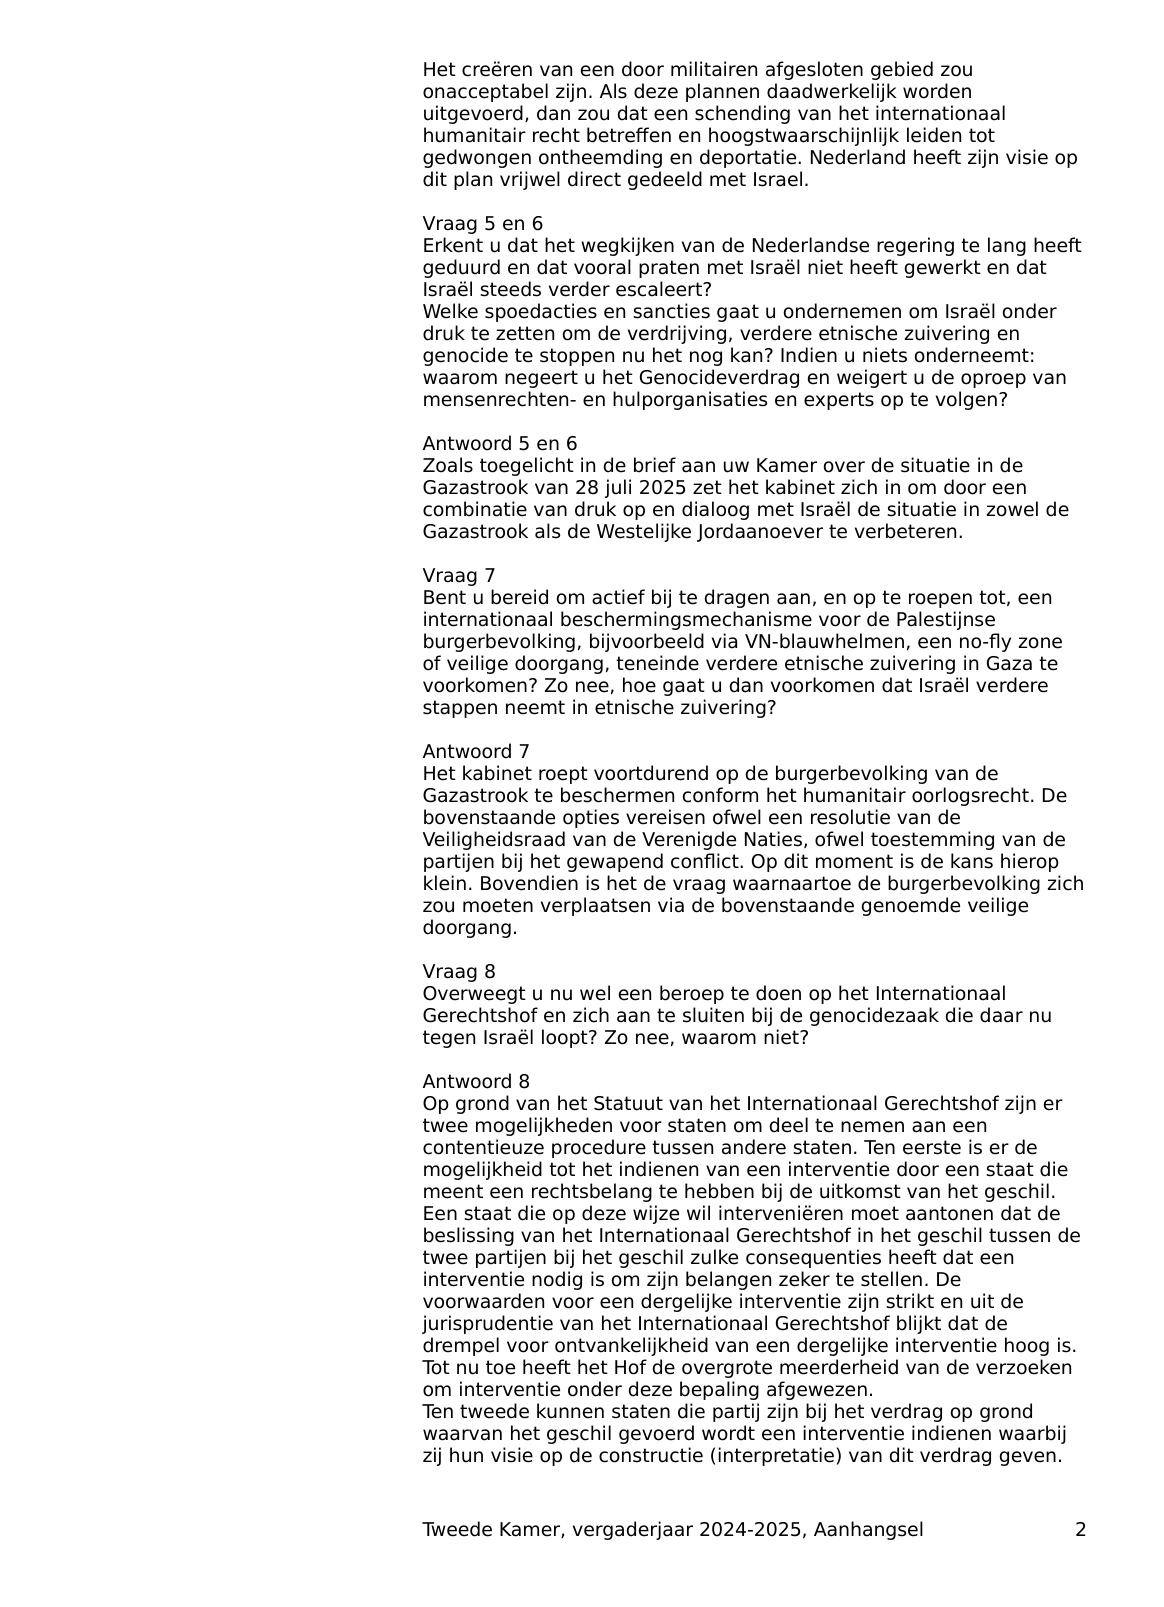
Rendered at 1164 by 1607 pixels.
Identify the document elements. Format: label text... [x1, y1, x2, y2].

text Welke spoedacties en sancties gaat u ondernemen om Israël onder druk te zetten om de verdrijving, verdere etnische zuivering en genocide te stoppen nu het nog kan? Indien u niets onderneemt: waarom negeert u het Genocideverdrag en weigert u de oproep van mensenrechten- en hulporganisaties en experts op te volgen? [422, 301, 1087, 411]
text Het creëren van een door militairen afgesloten gebied zou onacceptabel zijn. Als deze plannen daadwerkelijk worden uitgevoerd, dan zou dat een schending van het internationaal humanitair recht betreffen en hoogstwaarschijnlijk leiden tot gedwongen ontheemding en deportatie. Nederland heeft zijn visie op dit plan vrijwel direct gedeeld met Israel. [422, 59, 1087, 191]
text Antwoord 7 [422, 741, 1087, 763]
text Vraag 7 [422, 565, 1087, 587]
text Zoals toegelicht in de brief aan uw Kamer over de situatie in de Gazastrook van 28 juli 2025 zet het kabinet zich in om door een combinatie van druk op en dialoog met Israël de situatie in zowel de Gazastrook als de Westelijke Jordaanoever te verbeteren. [422, 455, 1087, 543]
text Bent u bereid om actief bij te dragen aan, en op te roepen tot, een internationaal beschermingsmechanisme voor de Palestijnse burgerbevolking, bijvoorbeeld via VN-blauwhelmen, een no-fly zone of veilige doorgang, teneinde verdere etnische zuivering in Gaza te voorkomen? Zo nee, hoe gaat u dan voorkomen dat Israël verdere stappen neemt in etnische zuivering? [422, 587, 1087, 719]
text Antwoord 8 [422, 1071, 1087, 1093]
text Vraag 5 en 6 [422, 213, 1087, 235]
text Op grond van het Statuut van het Internationaal Gerechtshof zijn er twee mogelijkheden voor staten om deel te nemen aan een contentieuze procedure tussen andere staten. Ten eerste is er de mogelijkheid tot het indienen van een interventie door een staat die meent een rechtsbelang te hebben bij de uitkomst van het geschil. Een staat die op deze wijze wil interveniëren moet aantonen dat de beslissing van het Internationaal Gerechtshof in het geschil tussen de twee partijen bij het geschil zulke consequenties heeft dat een interventie nodig is om zijn belangen zeker te stellen. De voorwaarden voor een dergelijke interventie zijn strikt en uit de jurisprudentie van het Internationaal Gerechtshof blijkt dat de drempel voor ontvankelijkheid van een dergelijke interventie hoog is. Tot nu toe heeft het Hof de overgrote meerderheid van de verzoeken om interventie onder deze bepaling afgewezen. [422, 1093, 1087, 1401]
text Overweegt u nu wel een beroep te doen op het Internationaal Gerechtshof en zich aan te sluiten bij de genocidezaak die daar nu tegen Israël loopt? Zo nee, waarom niet? [422, 983, 1087, 1049]
text Het kabinet roept voortdurend op de burgerbevolking van de Gazastrook te beschermen conform het humanitair oorlogsrecht. De bovenstaande opties vereisen ofwel een resolutie van de Veiligheidsraad van de Verenigde Naties, ofwel toestemming van de partijen bij het gewapend conflict. Op dit moment is de kans hierop klein. Bovendien is het de vraag waarnaartoe de burgerbevolking zich zou moeten verplaatsen via de bovenstaande genoemde veilige doorgang. [422, 763, 1087, 939]
text Antwoord 5 en 6 [422, 433, 1087, 455]
text Erkent u dat het wegkijken van de Nederlandse regering te lang heeft geduurd en dat vooral praten met Israël niet heeft gewerkt en dat Israël steeds verder escaleert? [422, 235, 1087, 301]
text Ten tweede kunnen staten die partij zijn bij het verdrag op grond waarvan het geschil gevoerd wordt een interventie indienen waarbij zij hun visie op de constructie (interpretatie) van dit verdrag geven. [422, 1401, 1087, 1467]
text Vraag 8 [422, 961, 1087, 983]
